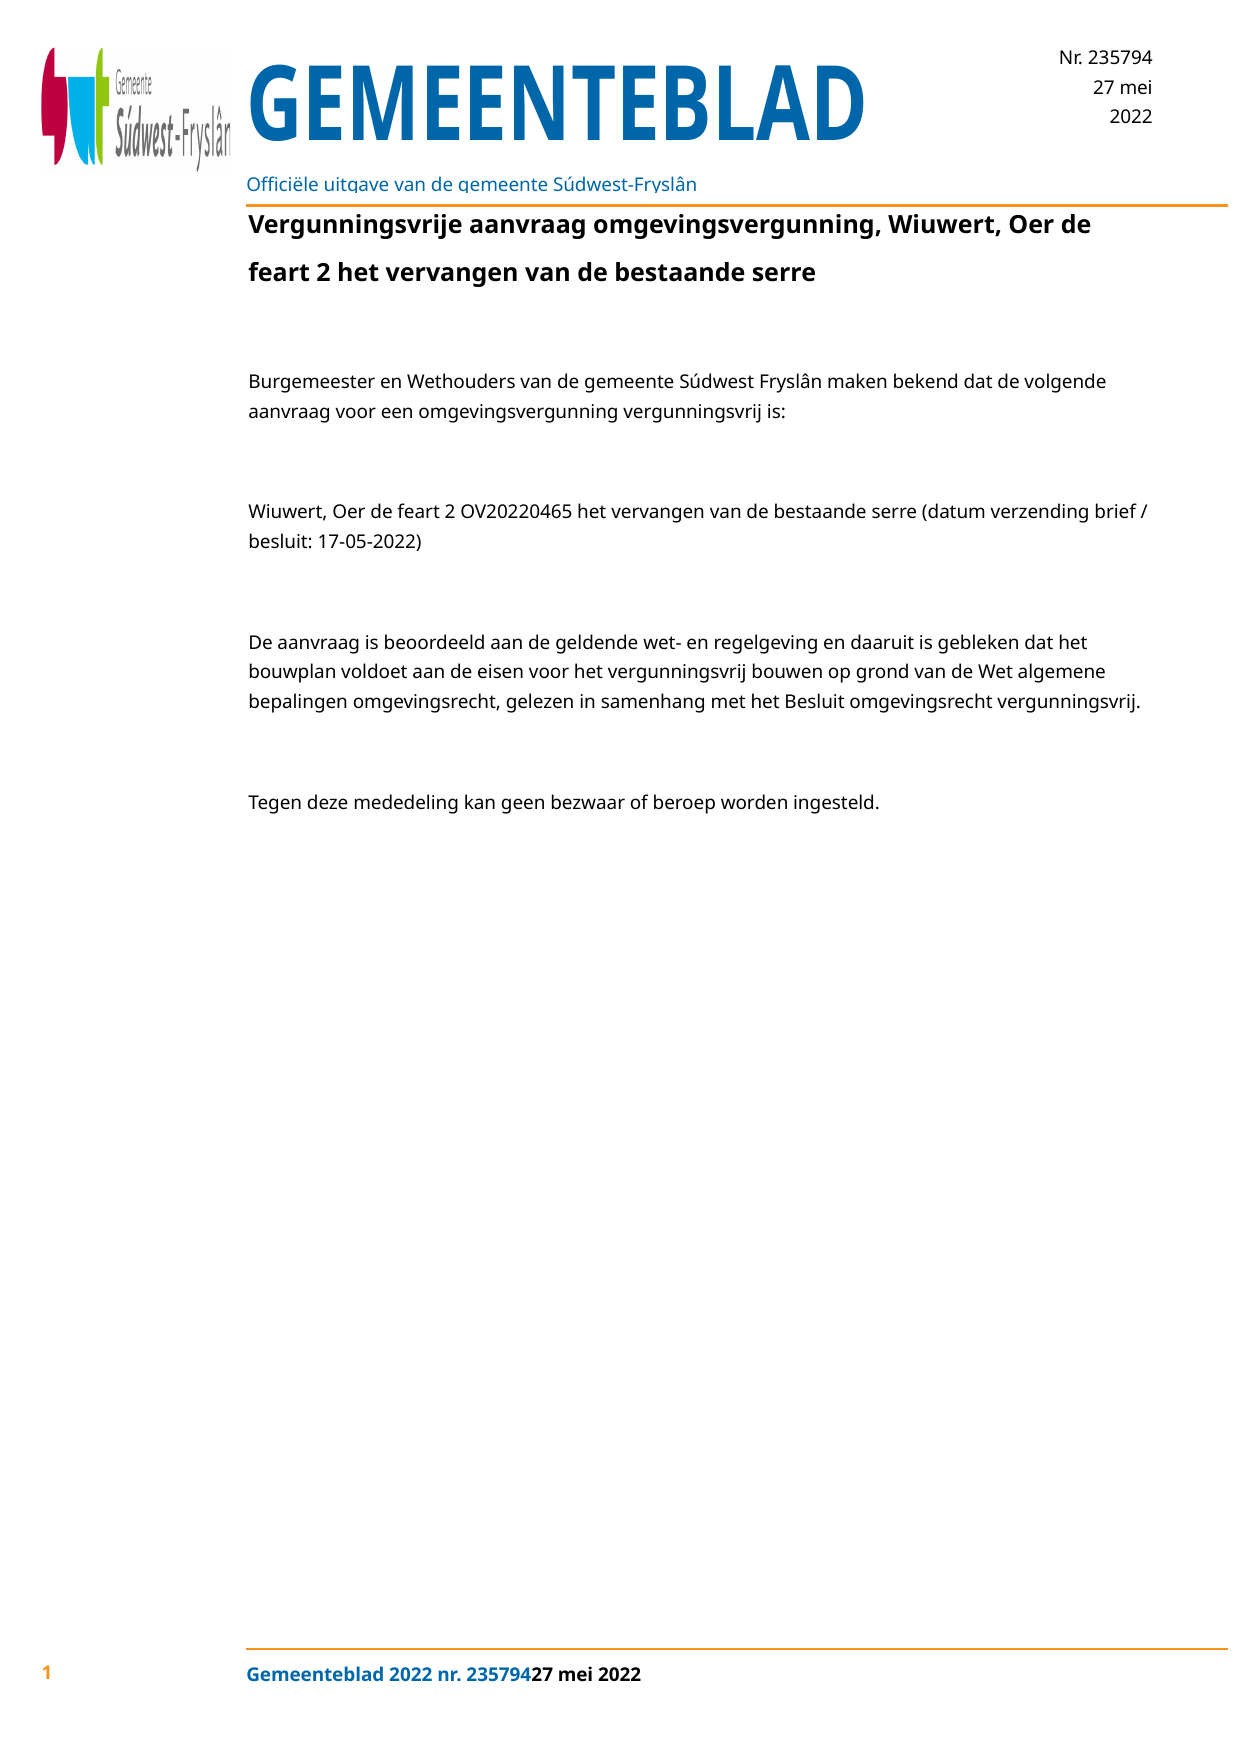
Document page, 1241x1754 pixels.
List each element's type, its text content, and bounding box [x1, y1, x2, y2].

text Burgemeester en Wethouders van de gemeente Súdwest Fryslân maken bekend dat de volgende aanvraag voor een omgevingsvergunning vergunningsvrij is: [248, 368, 1152, 424]
text De aanvraag is beoordeeld aan de geldende wet- en regelgeving en daaruit is gebleken dat het bouwplan voldoet aan de eisen voor het vergunningsvrij bouwen op grond van de Wet algemene bepalingen omgevingsrecht, gelezen in samenhang met het Besluit omgevingsrecht vergunningsvrij. [248, 629, 1152, 714]
text Vergunningsvrije aanvraag omgevingsvergunning, Wiuwert, Oer de feart 2 het vervangen van de bestaande serre [248, 207, 1152, 288]
picture [41, 47, 231, 172]
text Tegen deze mededeling kan geen bezwaar of beroep worden ingesteld. [248, 789, 1152, 815]
text Wiuwert, Oer de feart 2 OV20220465 het vervangen van de bestaande serre (datum verzending brief / besluit: 17-05-2022) [248, 499, 1152, 554]
